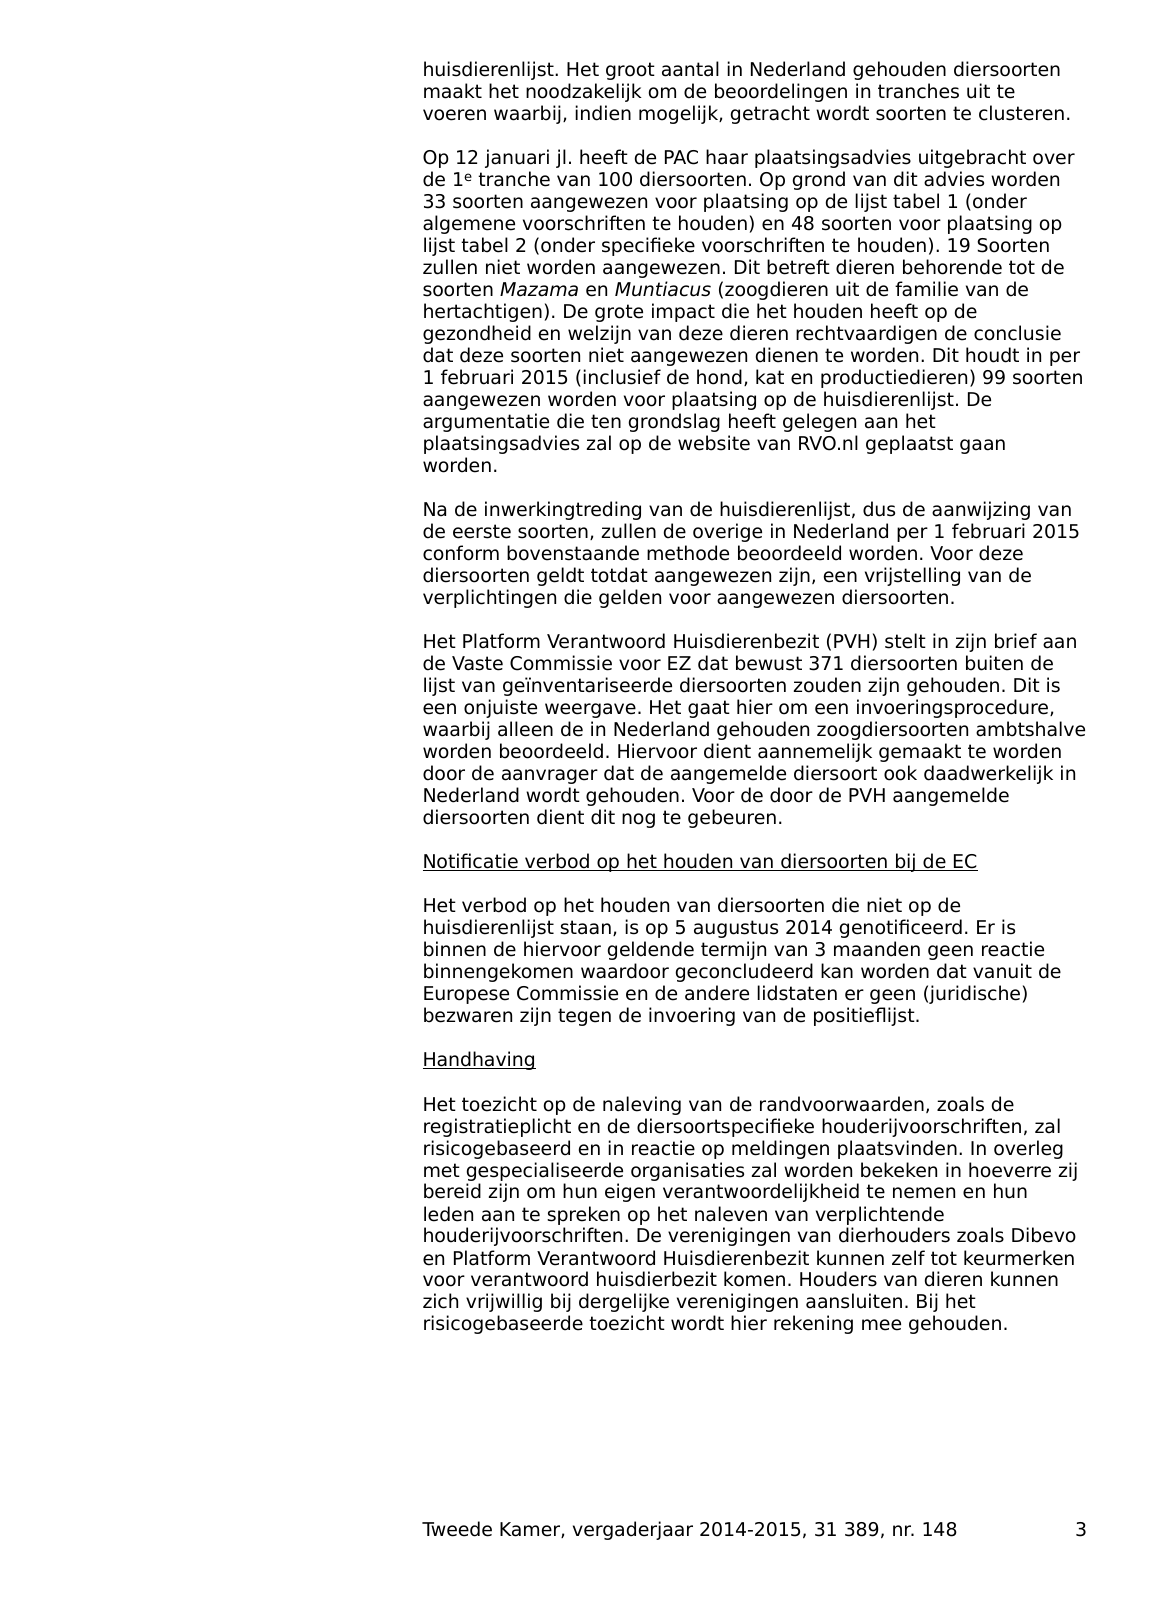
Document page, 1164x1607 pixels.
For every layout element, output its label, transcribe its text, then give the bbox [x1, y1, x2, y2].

subtitle Handhaving [422, 1049, 1087, 1071]
text Het toezicht op de naleving van de randvoorwaarden, zoals de registratieplicht en de diersoortspecifieke houderijvoorschriften, zal risicogebaseerd en in reactie op meldingen plaatsvinden. In overleg met gespecialiseerde organisaties zal worden bekeken in hoeverre zij bereid zijn om hun eigen verantwoordelijkheid te nemen en hun leden aan te spreken op het naleven van verplichtende houderijvoorschriften. De verenigingen van dierhouders zoals Dibevo en Platform Verantwoord Huisdierenbezit kunnen zelf tot keurmerken voor verantwoord huisdierbezit komen. Houders van dieren kunnen zich vrijwillig bij dergelijke verenigingen aansluiten. Bij het risicogebaseerde toezicht wordt hier rekening mee gehouden. [422, 1093, 1087, 1335]
text Na de inwerkingtreding van de huisdierenlijst, dus de aanwijzing van de eerste soorten, zullen de overige in Nederland per 1 februari 2015 conform bovenstaande methode beoordeeld worden. Voor deze diersoorten geldt totdat aangewezen zijn, een vrijstelling van de verplichtingen die gelden voor aangewezen diersoorten. [422, 499, 1087, 609]
text Het Platform Verantwoord Huisdierenbezit (PVH) stelt in zijn brief aan de Vaste Commissie voor EZ dat bewust 371 diersoorten buiten de lijst van geïnventariseerde diersoorten zouden zijn gehouden. Dit is een onjuiste weergave. Het gaat hier om een invoeringsprocedure, waarbij alleen de in Nederland gehouden zoogdiersoorten ambtshalve worden beoordeeld. Hiervoor dient aannemelijk gemaakt te worden door de aanvrager dat de aangemelde diersoort ook daadwerkelijk in Nederland wordt gehouden. Voor de door de PVH aangemelde diersoorten dient dit nog te gebeuren. [422, 631, 1087, 829]
text Op 12 januari jl. heeft de PAC haar plaatsingsadvies uitgebracht over de 1e tranche van 100 diersoorten. Op grond van dit advies worden 33 soorten aangewezen voor plaatsing op de lijst tabel 1 (onder algemene voorschriften te houden) en 48 soorten voor plaatsing op lijst tabel 2 (onder specifieke voorschriften te houden). 19 Soorten zullen niet worden aangewezen. Dit betreft dieren behorende tot de soorten Mazama en Muntiacus (zoogdieren uit de familie van de hertachtigen). De grote impact die het houden heeft op de gezondheid en welzijn van deze dieren rechtvaardigen de conclusie dat deze soorten niet aangewezen dienen te worden. Dit houdt in per 1 februari 2015 (inclusief de hond, kat en productiedieren) 99 soorten aangewezen worden voor plaatsing op de huisdierenlijst. De argumentatie die ten grondslag heeft gelegen aan het plaatsingsadvies zal op de website van RVO.nl geplaatst gaan worden. [422, 147, 1087, 477]
text huisdierenlijst. Het groot aantal in Nederland gehouden diersoorten maakt het noodzakelijk om de beoordelingen in tranches uit te voeren waarbij, indien mogelijk, getracht wordt soorten te clusteren. [422, 59, 1087, 125]
subtitle Notificatie verbod op het houden van diersoorten bij de EC [422, 851, 1087, 873]
text Het verbod op het houden van diersoorten die niet op de huisdierenlijst staan, is op 5 augustus 2014 genotificeerd. Er is binnen de hiervoor geldende termijn van 3 maanden geen reactie binnengekomen waardoor geconcludeerd kan worden dat vanuit de Europese Commissie en de andere lidstaten er geen (juridische) bezwaren zijn tegen de invoering van de positieflijst. [422, 895, 1087, 1027]
